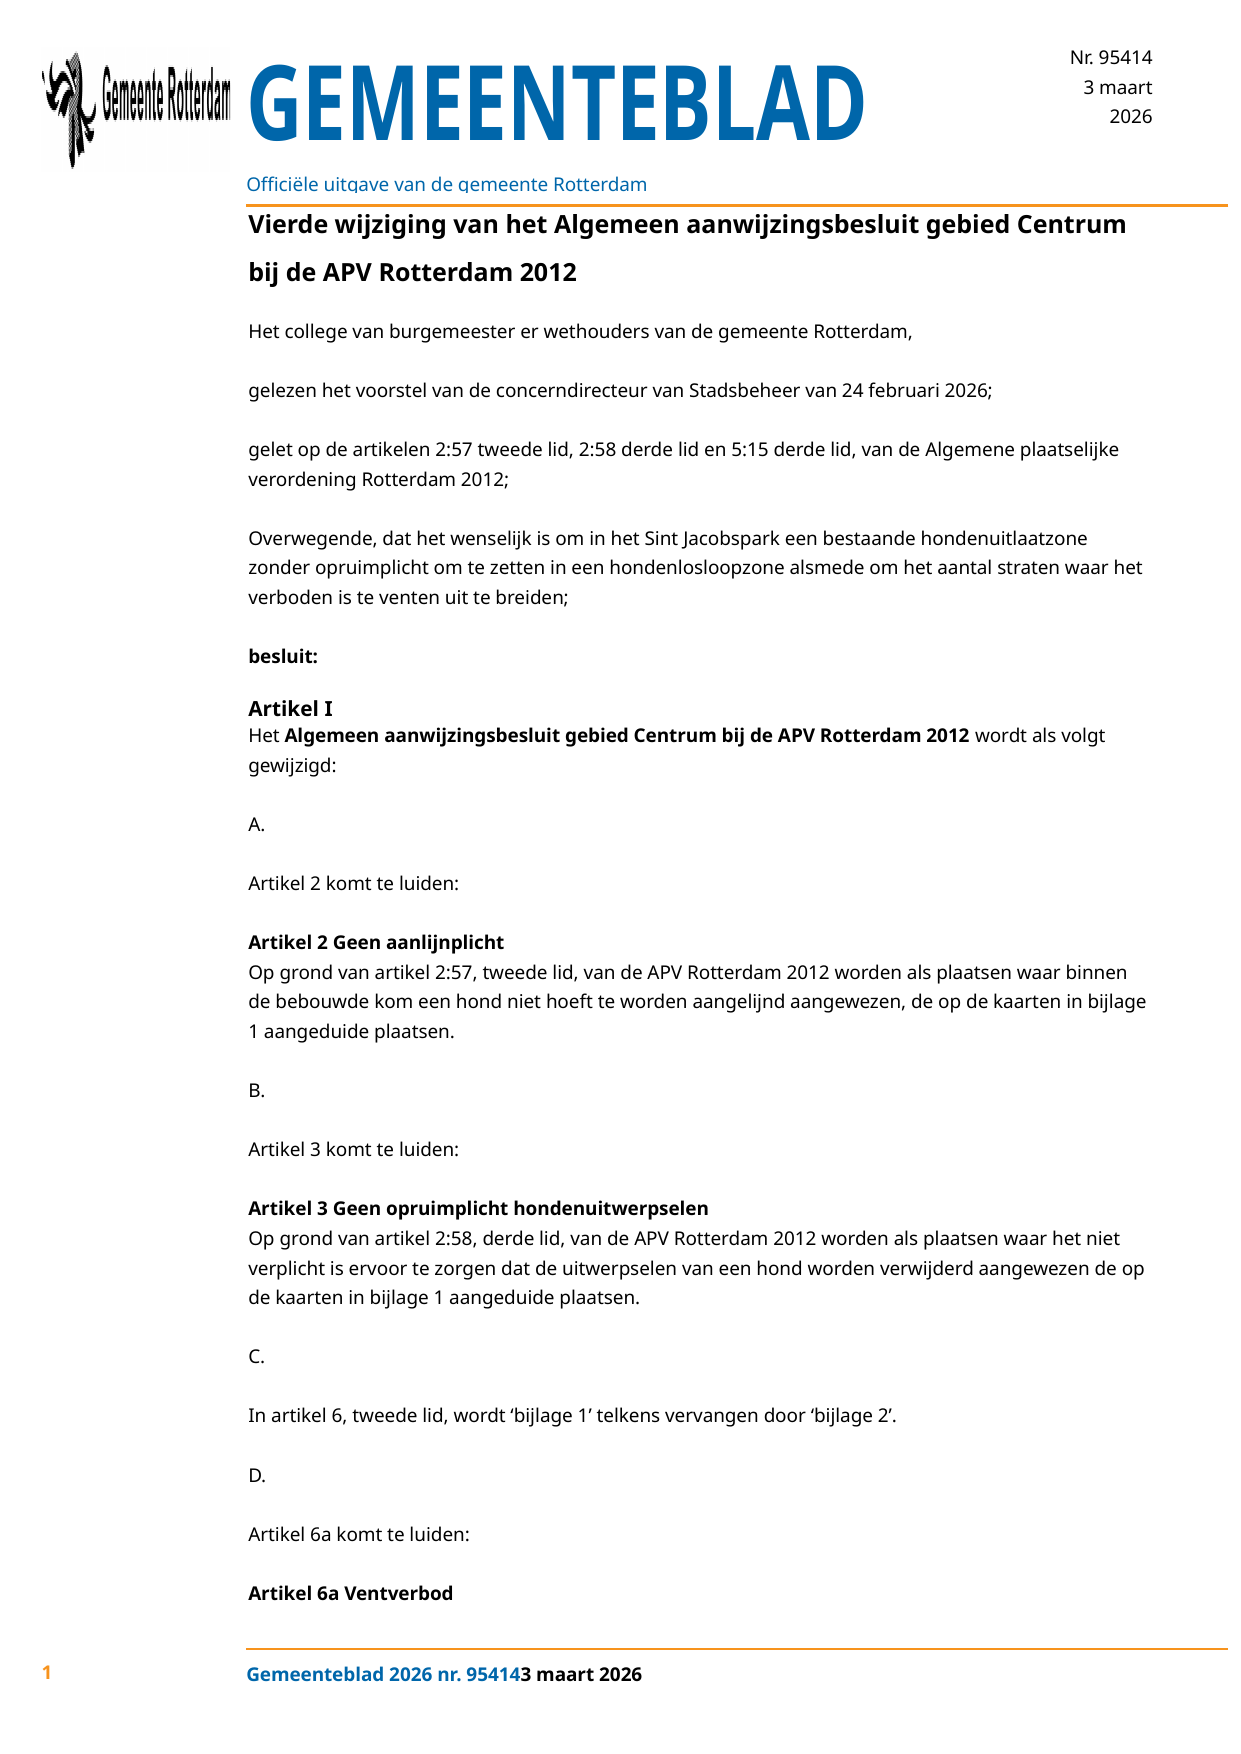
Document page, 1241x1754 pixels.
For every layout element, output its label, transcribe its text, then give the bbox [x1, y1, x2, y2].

text In artikel 6, tweede lid, wordt ‘bijlage 1’ telkens vervangen door ‘bijlage 2’. [248, 1403, 1152, 1428]
text D. [248, 1462, 1152, 1487]
text A. [248, 811, 1152, 837]
text Op grond van artikel 2:58, derde lid, van de APV Rotterdam 2012 worden als plaatsen waar het niet verplicht is ervoor te zorgen dat de uitwerpselen van een hond worden verwijderd aangewezen de op de kaarten in bijlage 1 aangeduide plaatsen. [248, 1225, 1152, 1310]
text Op grond van artikel 2:57, tweede lid, van de APV Rotterdam 2012 worden als plaatsen waar binnen de bebouwde kom een hond niet hoeft te worden aangelijnd aangewezen, de op de kaarten in bijlage 1 aangeduide plaatsen. [248, 959, 1152, 1044]
text Artikel 6a komt te luiden: [248, 1521, 1152, 1547]
text gelezen het voorstel van de concerndirecteur van Stadsbeheer van 24 februari 2026; [248, 377, 1152, 403]
text Het Algemeen aanwijzingsbesluit gebied Centrum bij de APV Rotterdam 2012 wordt als volgt gewijzigd: [248, 722, 1152, 777]
text Het college van burgemeester er wethouders van de gemeente Rotterdam, [248, 318, 1152, 344]
text B. [248, 1077, 1152, 1103]
picture [41, 47, 231, 172]
text Overwegende, dat het wenselijk is om in het Sint Jacobspark een bestaande hondenuitlaatzone zonder opruimplicht om te zetten in een hondenlosloopzone alsmede om het aantal straten waar het verboden is te venten uit te breiden; [248, 525, 1152, 610]
text Artikel 3 Geen opruimplicht hondenuitwerpselen [248, 1196, 1152, 1221]
text besluit: [248, 643, 1152, 669]
text gelet op de artikelen 2:57 tweede lid, 2:58 derde lid en 5:15 derde lid, van de Algemene plaatselijke verordening Rotterdam 2012; [248, 436, 1152, 492]
text Artikel 2 komt te luiden: [248, 870, 1152, 896]
text Artikel 6a Ventverbod [248, 1580, 1152, 1606]
text Artikel 2 Geen aanlijnplicht [248, 929, 1152, 955]
text Vierde wijziging van het Algemeen aanwijzingsbesluit gebied Centrum bij de APV Rotterdam 2012 [248, 207, 1152, 288]
text C. [248, 1343, 1152, 1369]
text Artikel I [248, 694, 1152, 722]
text Artikel 3 komt te luiden: [248, 1136, 1152, 1162]
